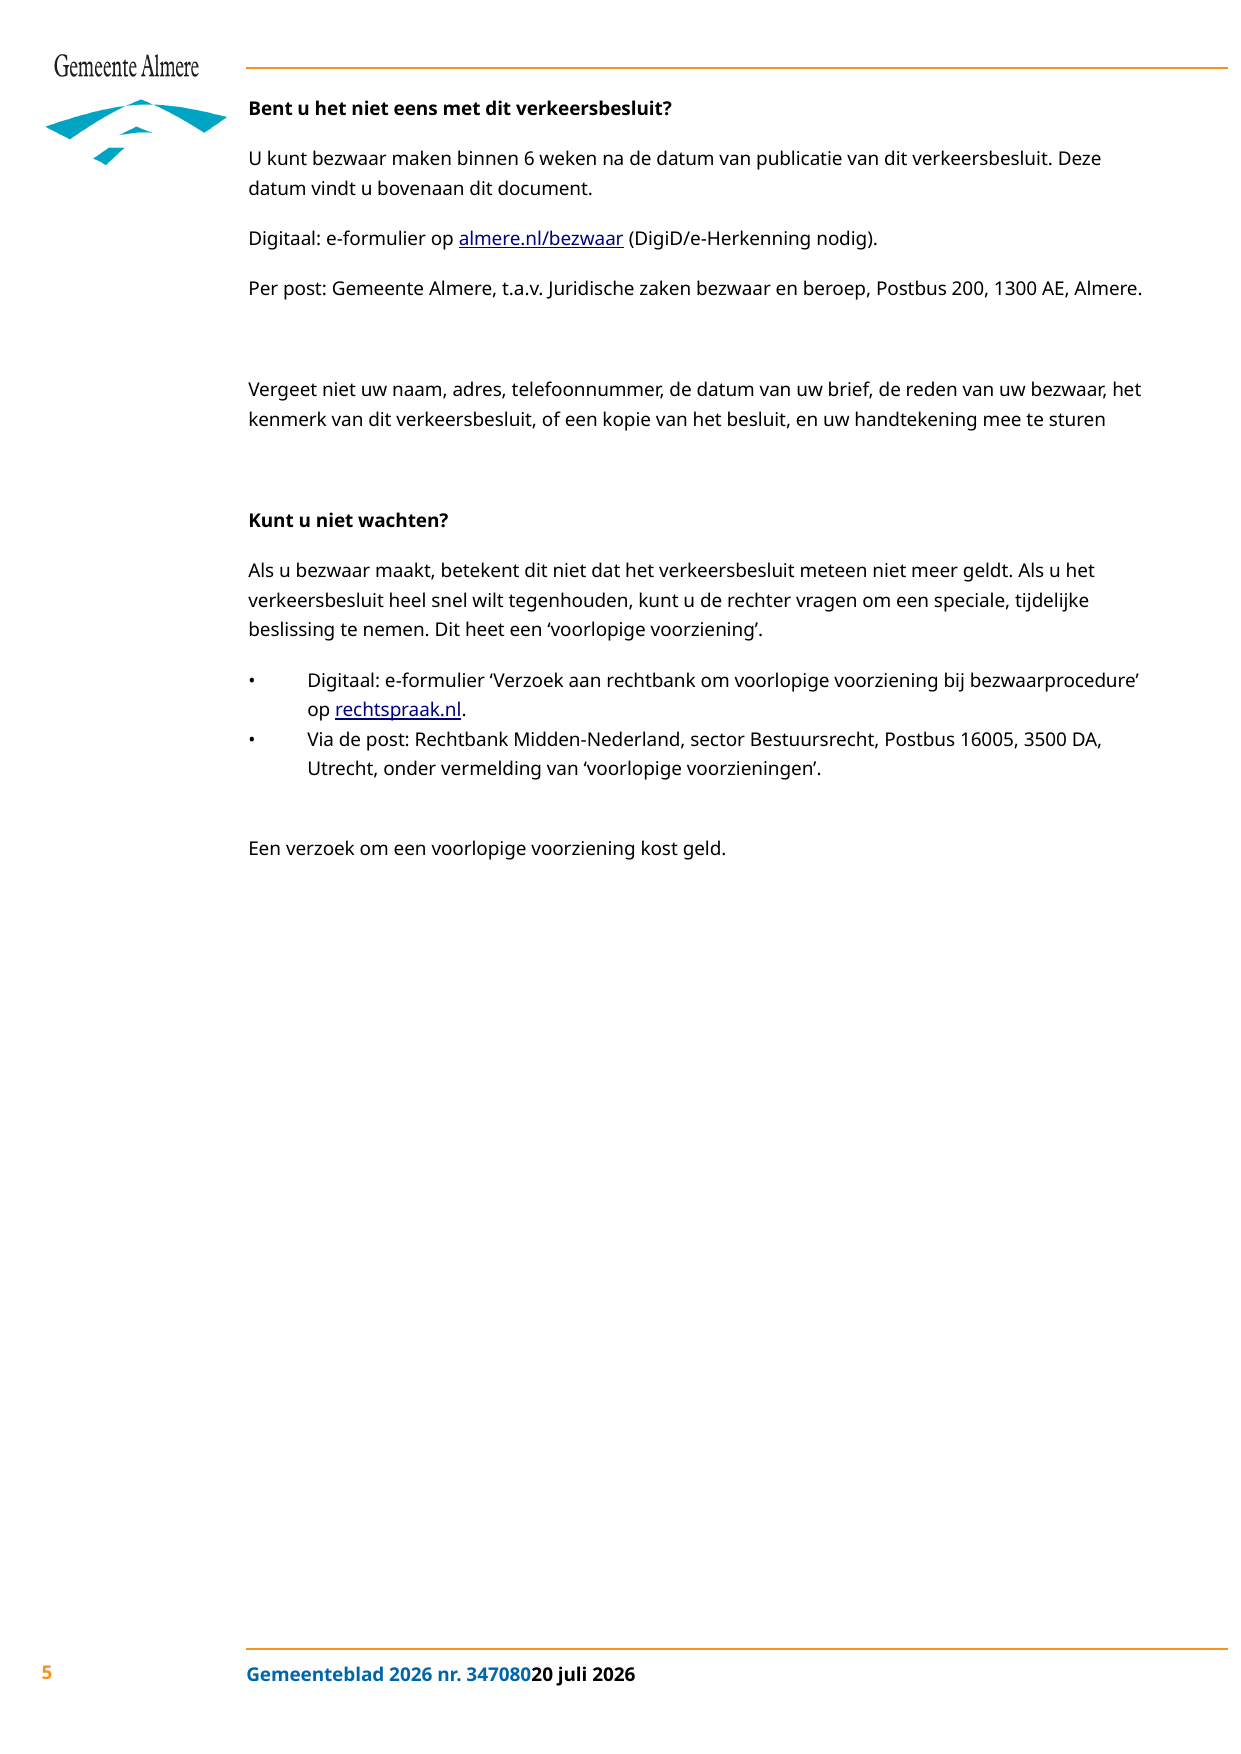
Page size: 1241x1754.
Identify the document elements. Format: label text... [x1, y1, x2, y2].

text Per post: Gemeente Almere, t.a.v. Juridische zaken bezwaar en beroep, Postbus 200, 1300 AE, Almere. [248, 276, 1152, 301]
picture [41, 47, 231, 172]
text Als u bezwaar maakt, betekent dit niet dat het verkeersbesluit meteen niet meer geldt. Als u het verkeersbesluit heel snel wilt tegenhouden, kunt u de rechter vragen om een speciale, tijdelijke beslissing te nemen. Dit heet een ‘voorlopige voorziening’. [248, 557, 1152, 642]
text Kunt u niet wachten? [248, 507, 1152, 533]
text U kunt bezwaar maken binnen 6 weken na de datum van publicatie van dit verkeersbesluit. Deze datum vindt u bovenaan dit document. [248, 145, 1152, 201]
list Via de post: Rechtbank Midden-Nederland, sector Bestuursrecht, Postbus 16005, 3500 DA, Utrecht, onder vermelding van ‘voorlopige voorzieningen’. [248, 726, 1152, 781]
text Bent u het niet eens met dit verkeersbesluit? [248, 95, 1152, 121]
text Vergeet niet uw naam, adres, telefoonnummer, de datum van uw brief, de reden van uw bezwaar, het kenmerk van dit verkeersbesluit, of een kopie van het besluit, en uw handtekening mee te sturen [248, 376, 1152, 432]
text Digitaal: e-formulier op almere.nl/bezwaar (DigiD/e-Herkenning nodig). [248, 225, 1152, 251]
list Digitaal: e-formulier ‘Verzoek aan rechtbank om voorlopige voorziening bij bezwaarprocedure’ op rechtspraak.nl. [248, 667, 1152, 722]
text Een verzoek om een voorlopige voorziening kost geld. [248, 836, 1152, 861]
